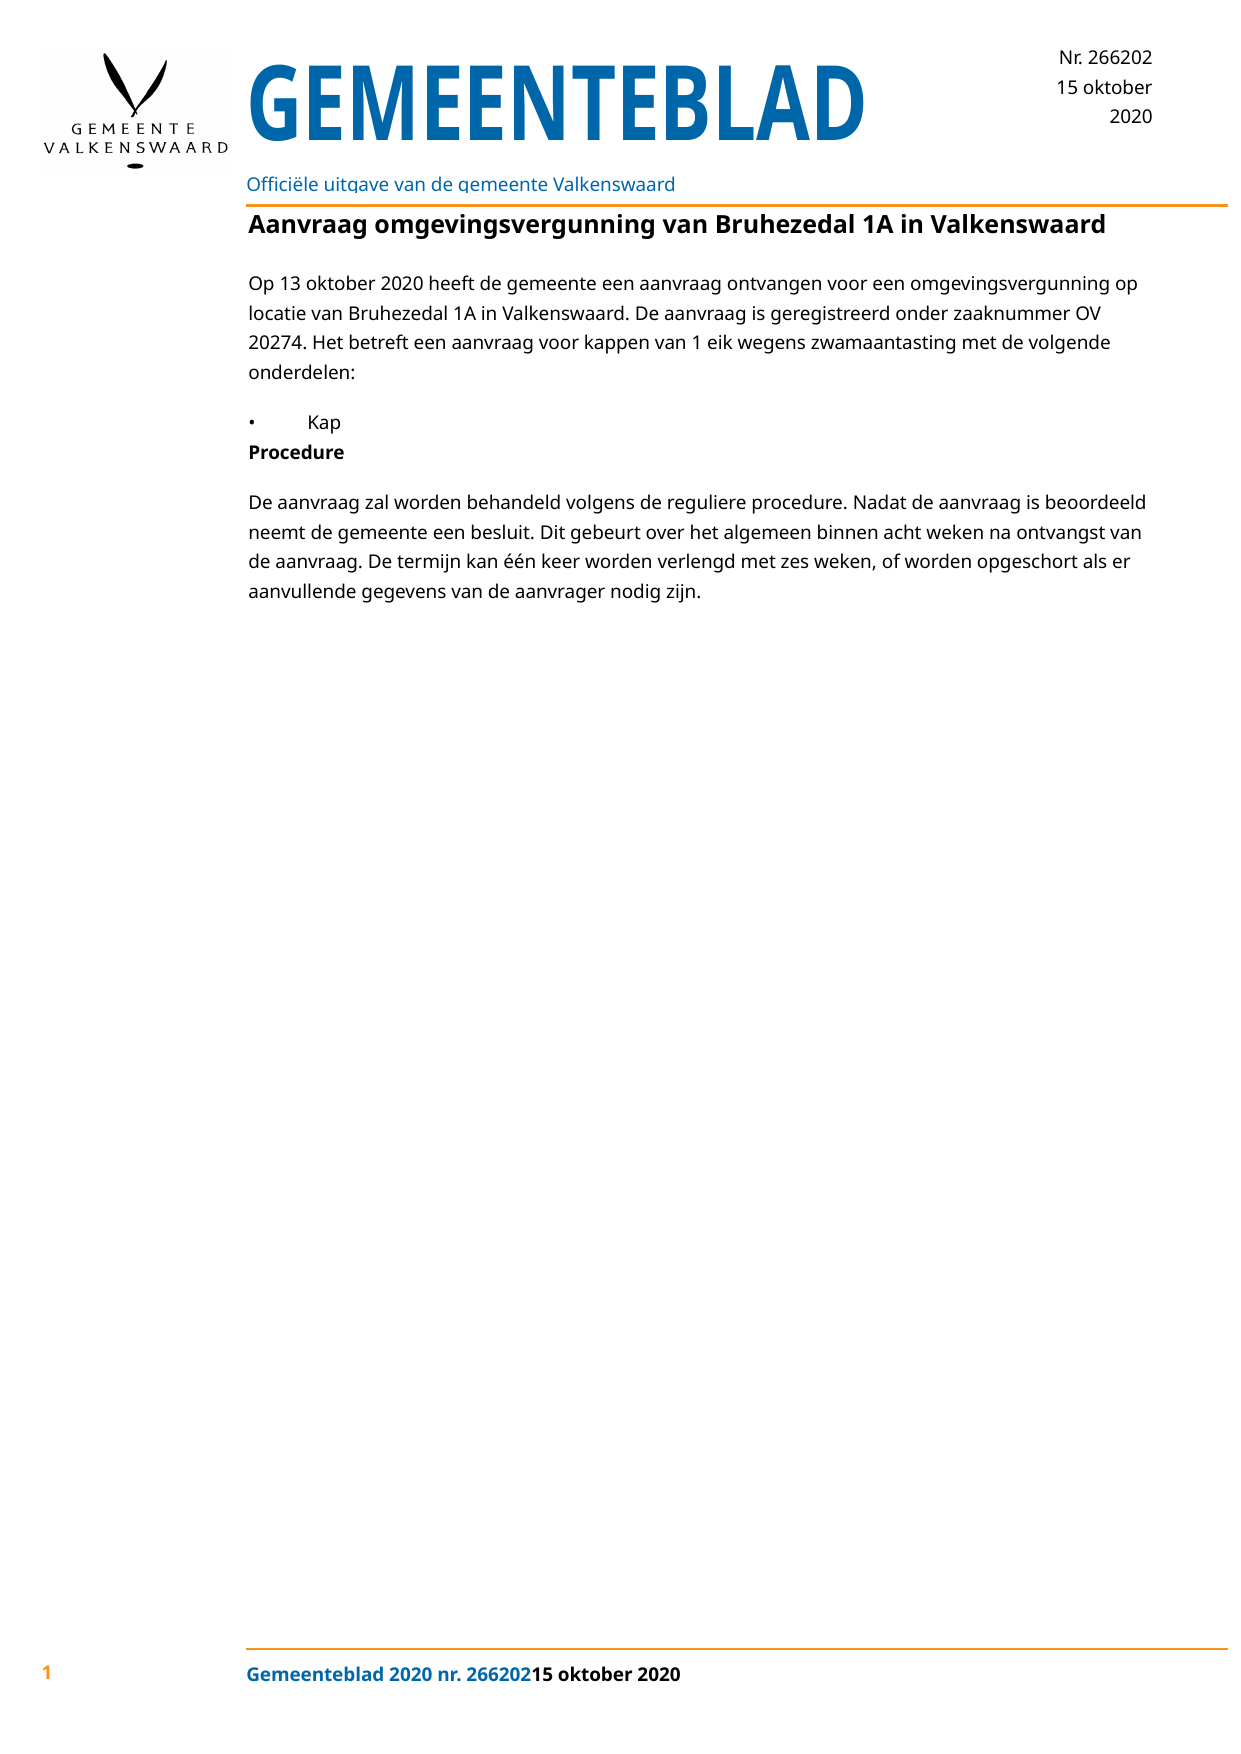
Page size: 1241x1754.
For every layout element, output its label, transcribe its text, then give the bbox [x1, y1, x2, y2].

text Procedure [248, 439, 1152, 465]
list Kap [248, 409, 1152, 435]
text De aanvraag zal worden behandeld volgens de reguliere procedure. Nadat de aanvraag is beoordeeld neemt de gemeente een besluit. Dit gebeurt over het algemeen binnen acht weken na ontvangst van de aanvraag. De termijn kan één keer worden verlengd met zes weken, of worden opgeschort als er aanvullende gegevens van de aanvrager nodig zijn. [248, 489, 1152, 604]
text Aanvraag omgevingsvergunning van Bruhezedal 1A in Valkenswaard [248, 207, 1152, 241]
picture [41, 47, 231, 172]
text Op 13 oktober 2020 heeft de gemeente een aanvraag ontvangen voor een omgevingsvergunning op locatie van Bruhezedal 1A in Valkenswaard. De aanvraag is geregistreerd onder zaaknummer OV 20274. Het betreft een aanvraag voor kappen van 1 eik wegens zwamaantasting met de volgende onderdelen: [248, 270, 1152, 385]
